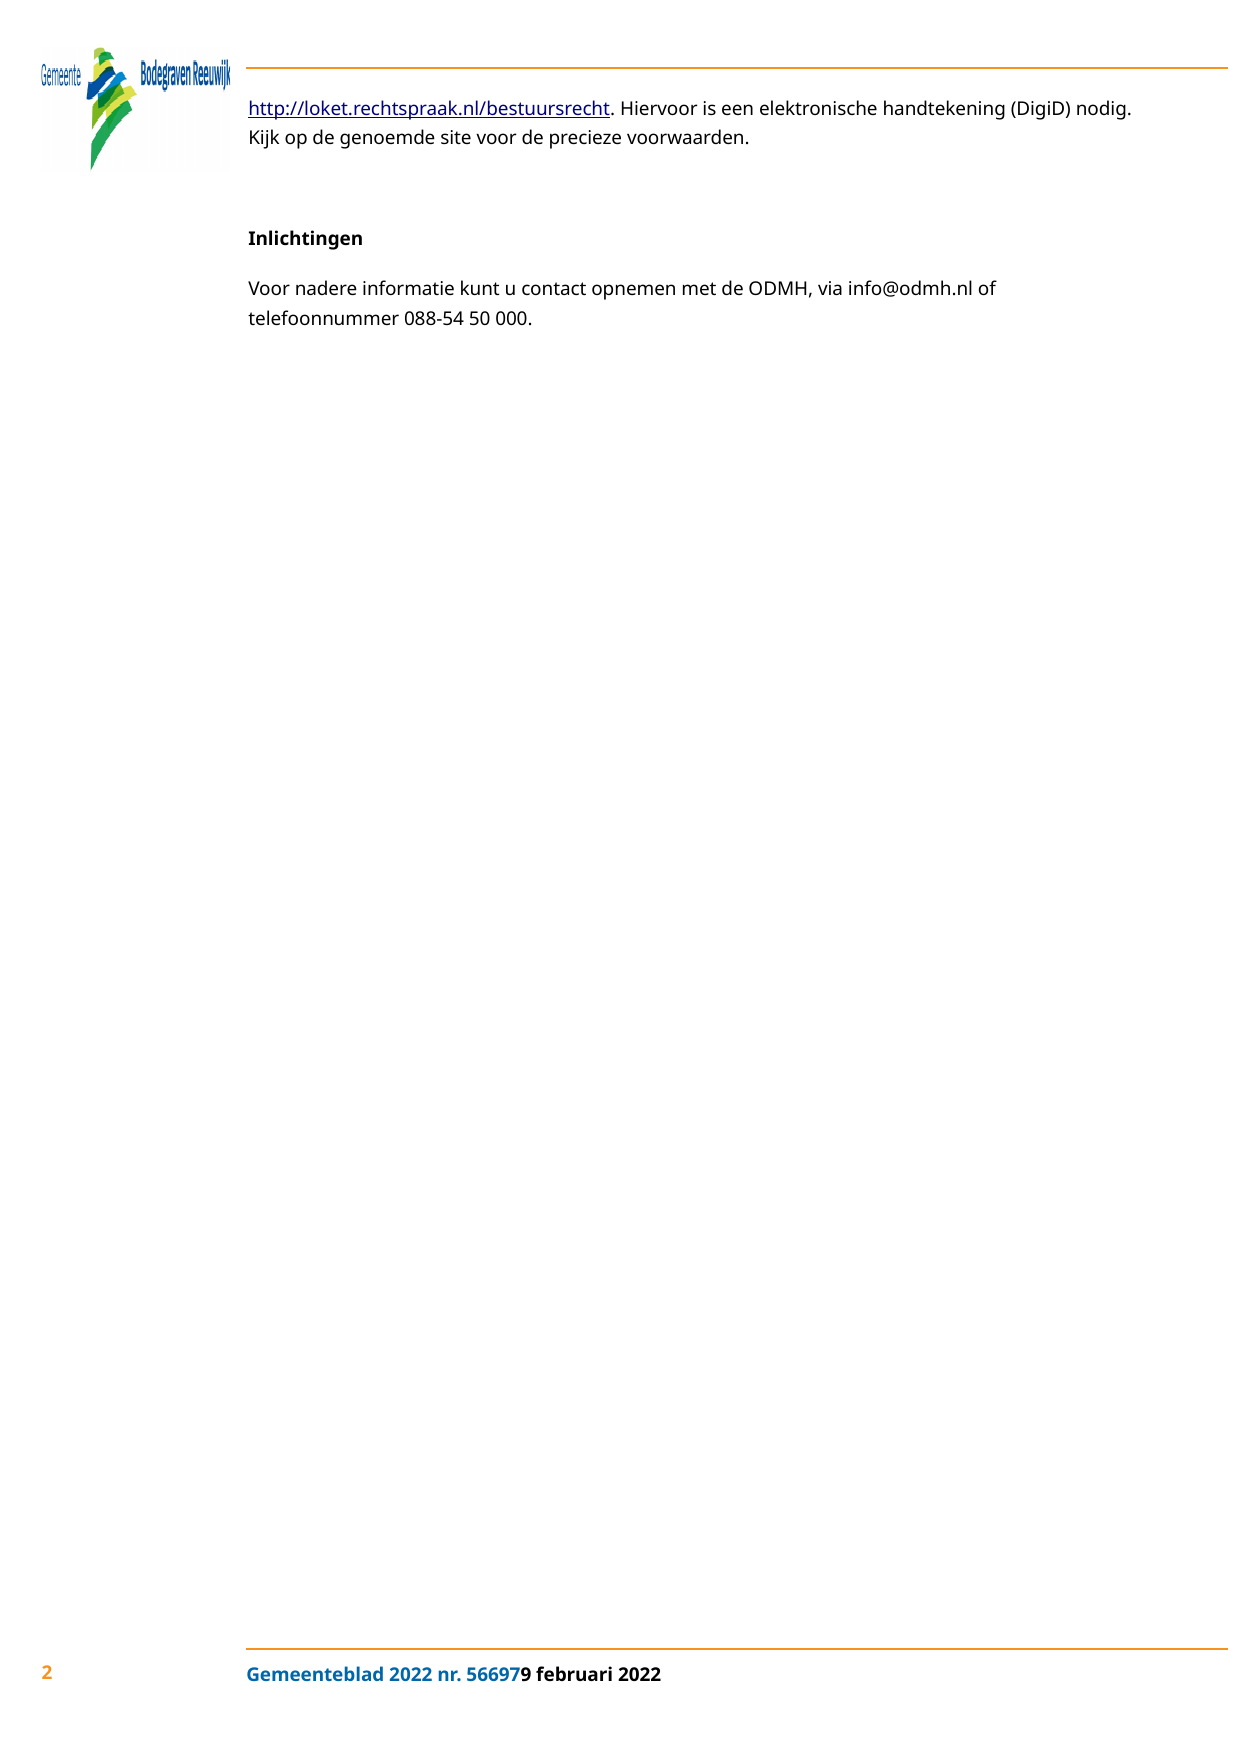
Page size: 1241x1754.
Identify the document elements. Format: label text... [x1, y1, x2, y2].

text Inlichtingen [248, 225, 1152, 251]
text Voor nadere informatie kunt u contact opnemen met de ODMH, via info@odmh.nl of telefoonnummer 088-54 50 000. [248, 276, 1152, 331]
text http://loket.rechtspraak.nl/bestuursrecht. Hiervoor is een elektronische handtekening (DigiD) nodig. Kijk op de genoemde site voor de precieze voorwaarden. [248, 95, 1152, 150]
picture [41, 47, 231, 172]
